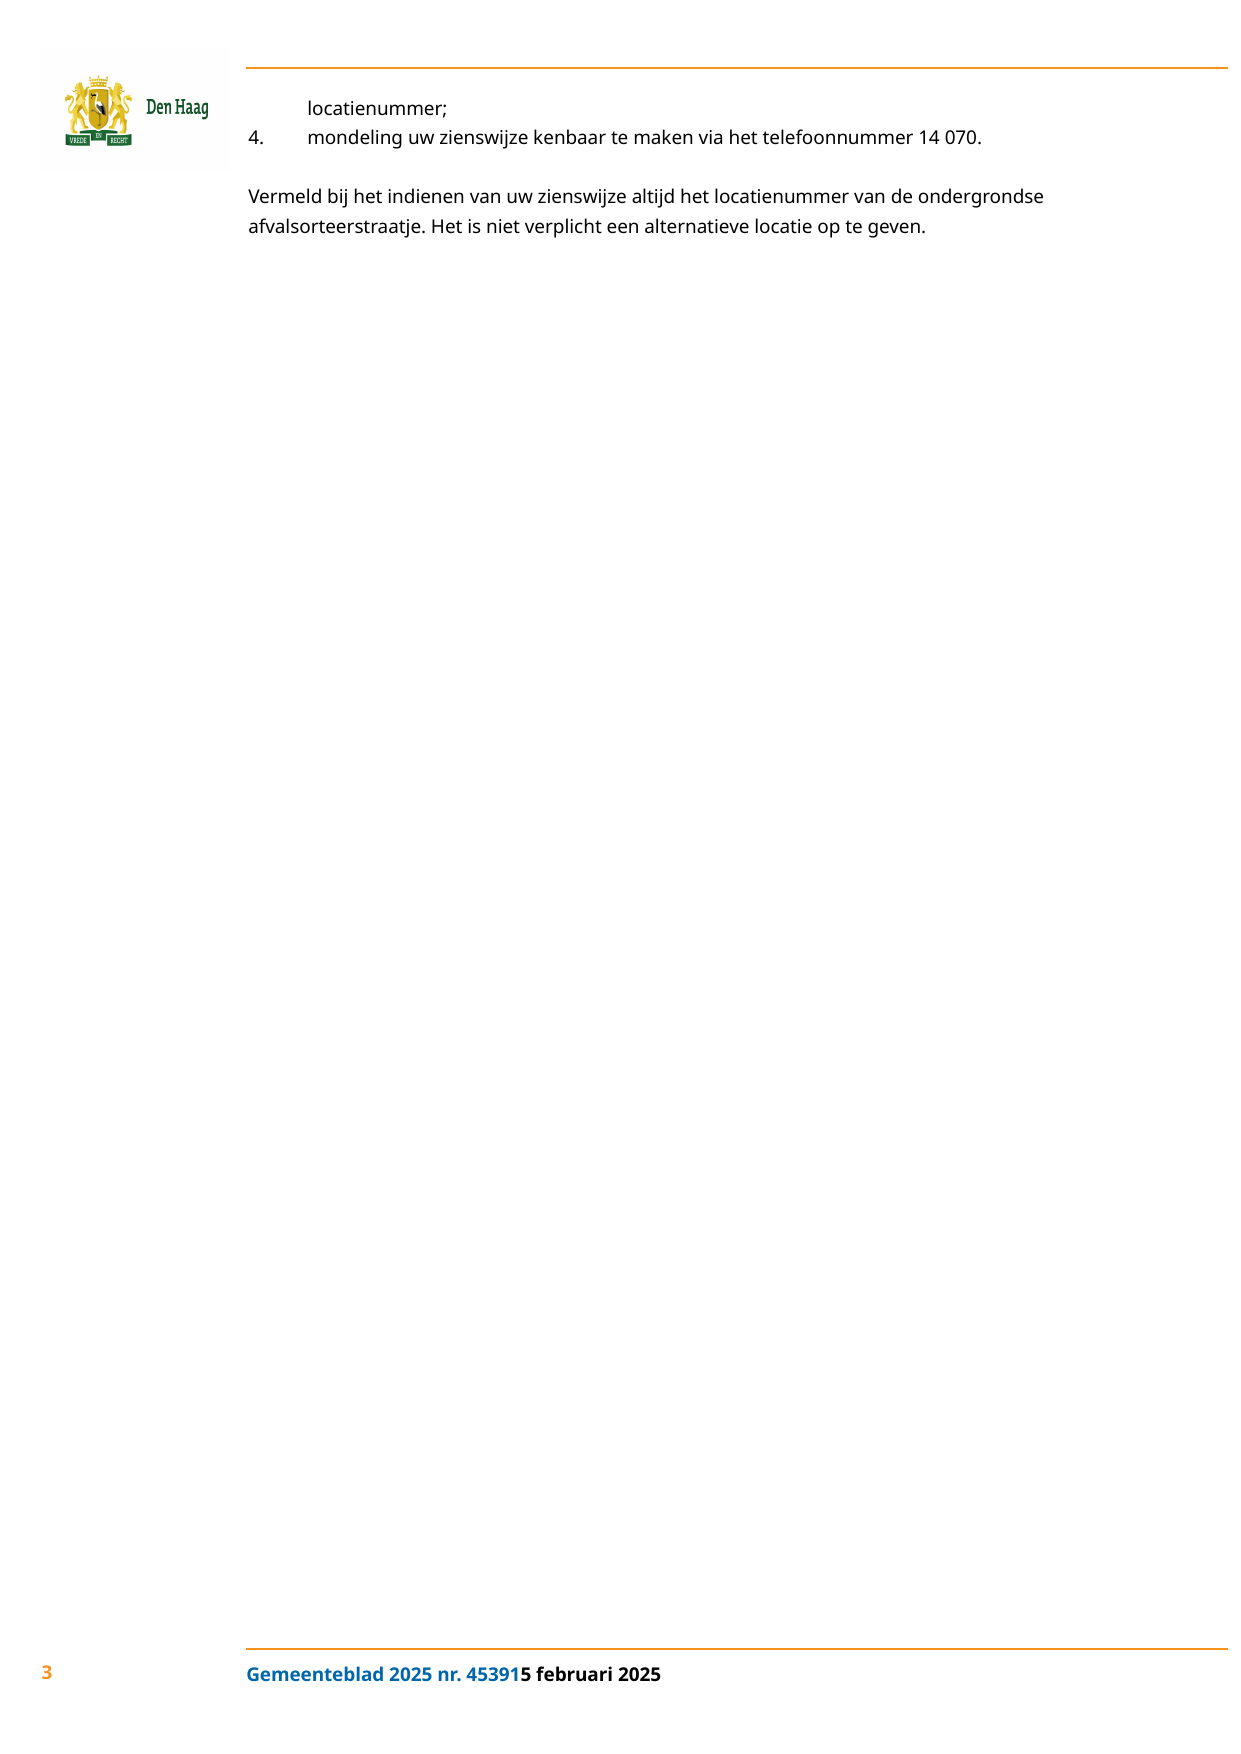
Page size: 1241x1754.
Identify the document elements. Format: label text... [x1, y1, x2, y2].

list mondeling uw zienswijze kenbaar te maken via het telefoonnummer 14 070. [248, 124, 1152, 150]
picture [41, 47, 231, 172]
text Vermeld bij het indienen van uw zienswijze altijd het locatienummer van de ondergrondse afvalsorteerstraatje. Het is niet verplicht een alternatieve locatie op te geven. [248, 183, 1152, 239]
list locatienummer; [248, 95, 1152, 121]
